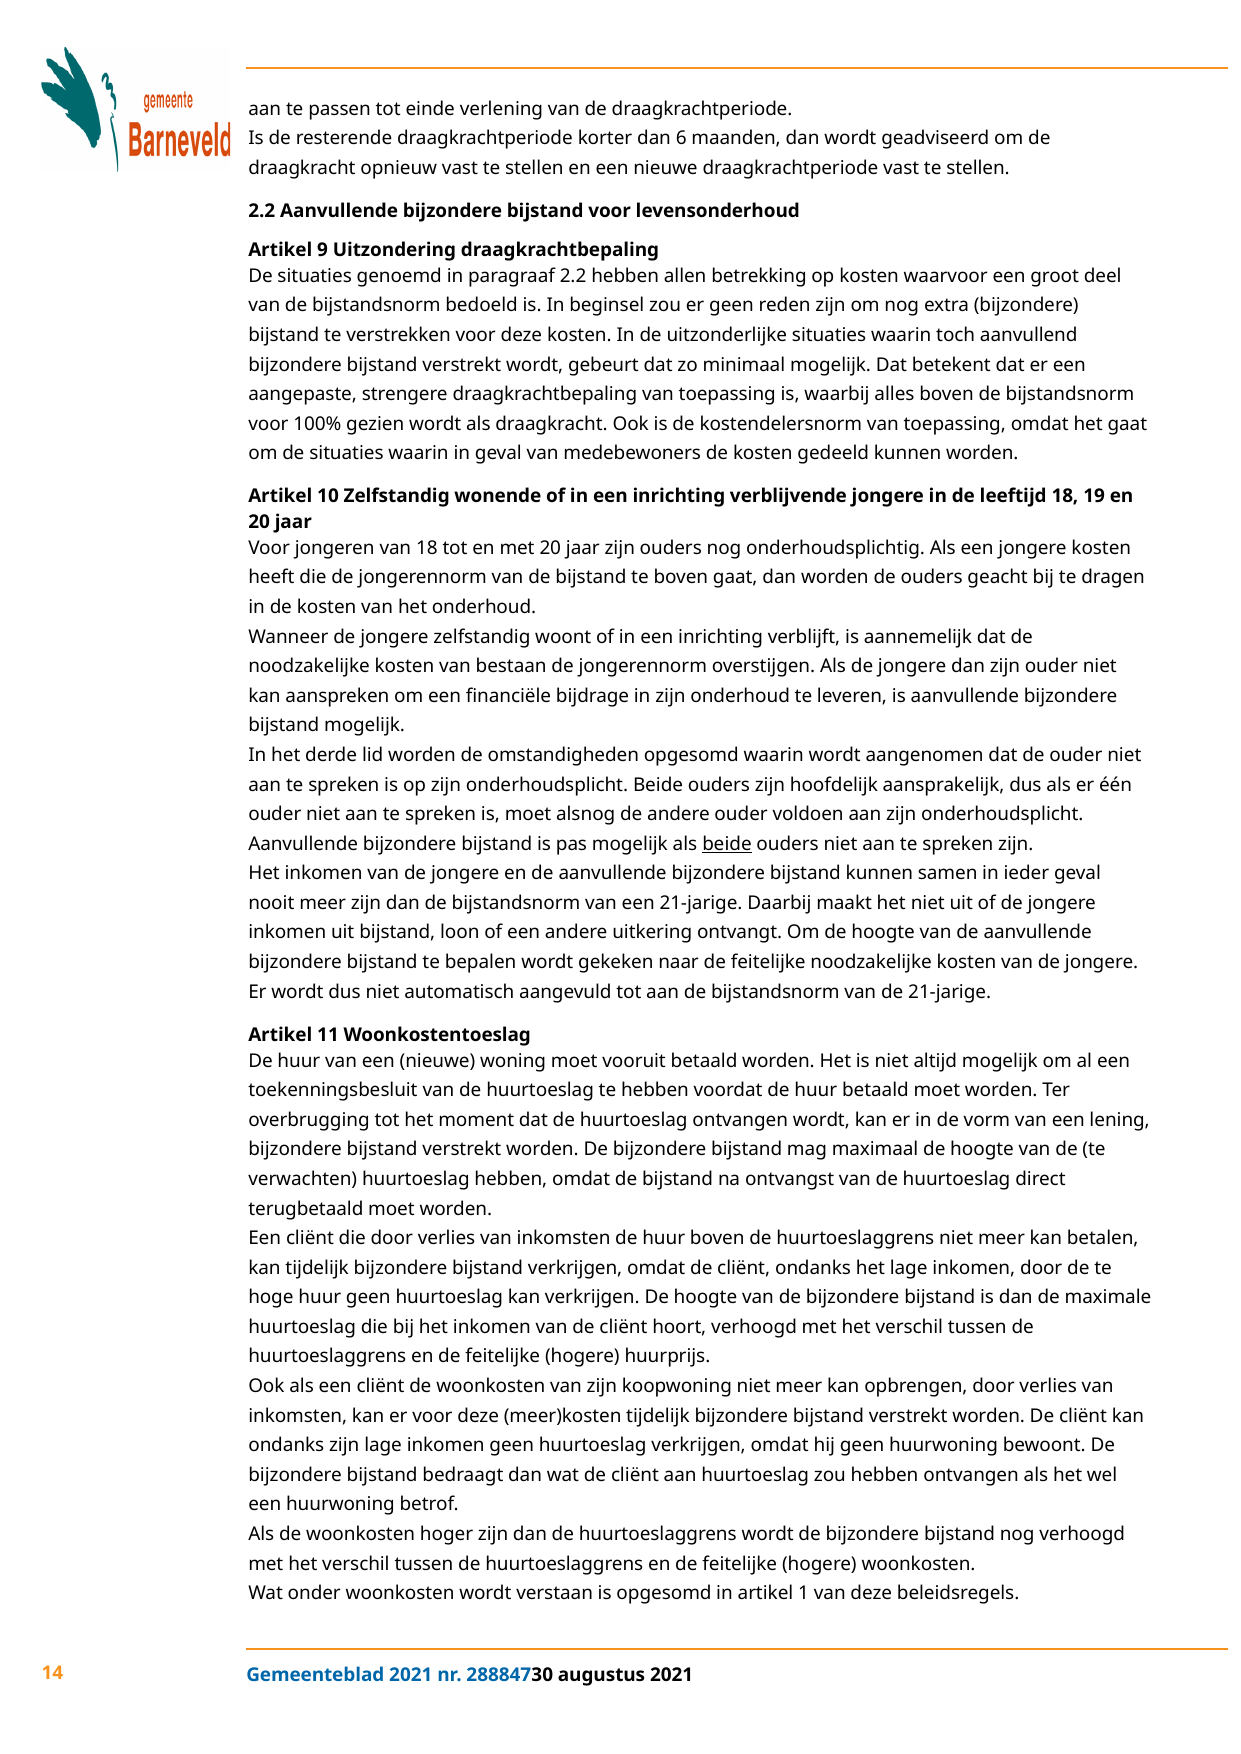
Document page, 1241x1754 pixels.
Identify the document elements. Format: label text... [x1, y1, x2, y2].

text Wanneer de jongere zelfstandig woont of in een inrichting verblijft, is aannemelijk dat de noodzakelijke kosten van bestaan de jongerennorm overstijgen. Als de jongere dan zijn ouder niet kan aanspreken om een financiële bijdrage in zijn onderhoud te leveren, is aanvullende bijzondere bijstand mogelijk. [248, 623, 1152, 737]
text 2.2 Aanvullende bijzondere bijstand voor levensonderhoud [248, 197, 1152, 223]
text De huur van een (nieuwe) woning moet vooruit betaald worden. Het is niet altijd mogelijk om al een toekenningsbesluit van de huurtoeslag te hebben voordat de huur betaald moet worden. Ter overbrugging tot het moment dat de huurtoeslag ontvangen wordt, kan er in de vorm van een lening, bijzondere bijstand verstrekt worden. De bijzondere bijstand mag maximaal de hoogte van de (te verwachten) huurtoeslag hebben, omdat de bijstand na ontvangst van de huurtoeslag direct terugbetaald moet worden. [248, 1047, 1152, 1220]
text Artikel 9 Uitzondering draagkrachtbepaling [248, 236, 1152, 262]
text Artikel 10 Zelfstandig wonende of in een inrichting verblijvende jongere in de leeftijd 18, 19 en 20 jaar [248, 483, 1152, 534]
text Wat onder woonkosten wordt verstaan is opgesomd in artikel 1 van deze beleidsregels. [248, 1579, 1152, 1605]
text Artikel 11 Woonkostentoeslag [248, 1021, 1152, 1047]
text Het inkomen van de jongere en de aanvullende bijzondere bijstand kunnen samen in ieder geval nooit meer zijn dan de bijstandsnorm van een 21-jarige. Daarbij maakt het niet uit of de jongere inkomen uit bijstand, loon of een andere uitkering ontvangt. Om de hoogte van de aanvullende bijzondere bijstand te bepalen wordt gekeken naar de feitelijke noodzakelijke kosten van de jongere. Er wordt dus niet automatisch aangevuld tot aan de bijstandsnorm van de 21-jarige. [248, 859, 1152, 1004]
text Als de woonkosten hoger zijn dan de huurtoeslaggrens wordt de bijzondere bijstand nog verhoogd met het verschil tussen de huurtoeslaggrens en de feitelijke (hogere) woonkosten. [248, 1520, 1152, 1575]
text Een cliënt die door verlies van inkomsten de huur boven de huurtoeslaggrens niet meer kan betalen, kan tijdelijk bijzondere bijstand verkrijgen, omdat de cliënt, ondanks het lage inkomen, door de te hoge huur geen huurtoeslag kan verkrijgen. De hoogte van de bijzondere bijstand is dan de maximale huurtoeslag die bij het inkomen van de cliënt hoort, verhoogd met het verschil tussen de huurtoeslaggrens en de feitelijke (hogere) huurprijs. [248, 1224, 1152, 1368]
text De situaties genoemd in paragraaf 2.2 hebben allen betrekking op kosten waarvoor een groot deel van de bijstandsnorm bedoeld is. In beginsel zou er geen reden zijn om nog extra (bijzondere) bijstand te verstrekken voor deze kosten. In de uitzonderlijke situaties waarin toch aanvullend bijzondere bijstand verstrekt wordt, gebeurt dat zo minimaal mogelijk. Dat betekent dat er een aangepaste, strengere draagkrachtbepaling van toepassing is, waarbij alles boven de bijstandsnorm voor 100% gezien wordt als draagkracht. Ook is de kostendelersnorm van toepassing, omdat het gaat om de situaties waarin in geval van medebewoners de kosten gedeeld kunnen worden. [248, 262, 1152, 465]
text Voor jongeren van 18 tot en met 20 jaar zijn ouders nog onderhoudsplichtig. Als een jongere kosten heeft die de jongerennorm van de bijstand te boven gaat, dan worden de ouders geacht bij te dragen in de kosten van het onderhoud. [248, 534, 1152, 619]
text Is de resterende draagkrachtperiode korter dan 6 maanden, dan wordt geadviseerd om de draagkracht opnieuw vast te stellen en een nieuwe draagkrachtperiode vast te stellen. [248, 124, 1152, 180]
text In het derde lid worden de omstandigheden opgesomd waarin wordt aangenomen dat de ouder niet aan te spreken is op zijn onderhoudsplicht. Beide ouders zijn hoofdelijk aansprakelijk, dus als er één ouder niet aan te spreken is, moet alsnog de andere ouder voldoen aan zijn onderhoudsplicht. Aanvullende bijzondere bijstand is pas mogelijk als beide ouders niet aan te spreken zijn. [248, 741, 1152, 856]
text Ook als een cliënt de woonkosten van zijn koopwoning niet meer kan opbrengen, door verlies van inkomsten, kan er voor deze (meer)kosten tijdelijk bijzondere bijstand verstrekt worden. De cliënt kan ondanks zijn lage inkomen geen huurtoeslag verkrijgen, omdat hij geen huurwoning bewoont. De bijzondere bijstand bedraagt dan wat de cliënt aan huurtoeslag zou hebben ontvangen als het wel een huurwoning betrof. [248, 1372, 1152, 1516]
picture [41, 47, 231, 172]
text aan te passen tot einde verlening van de draagkrachtperiode. [248, 95, 1152, 121]
